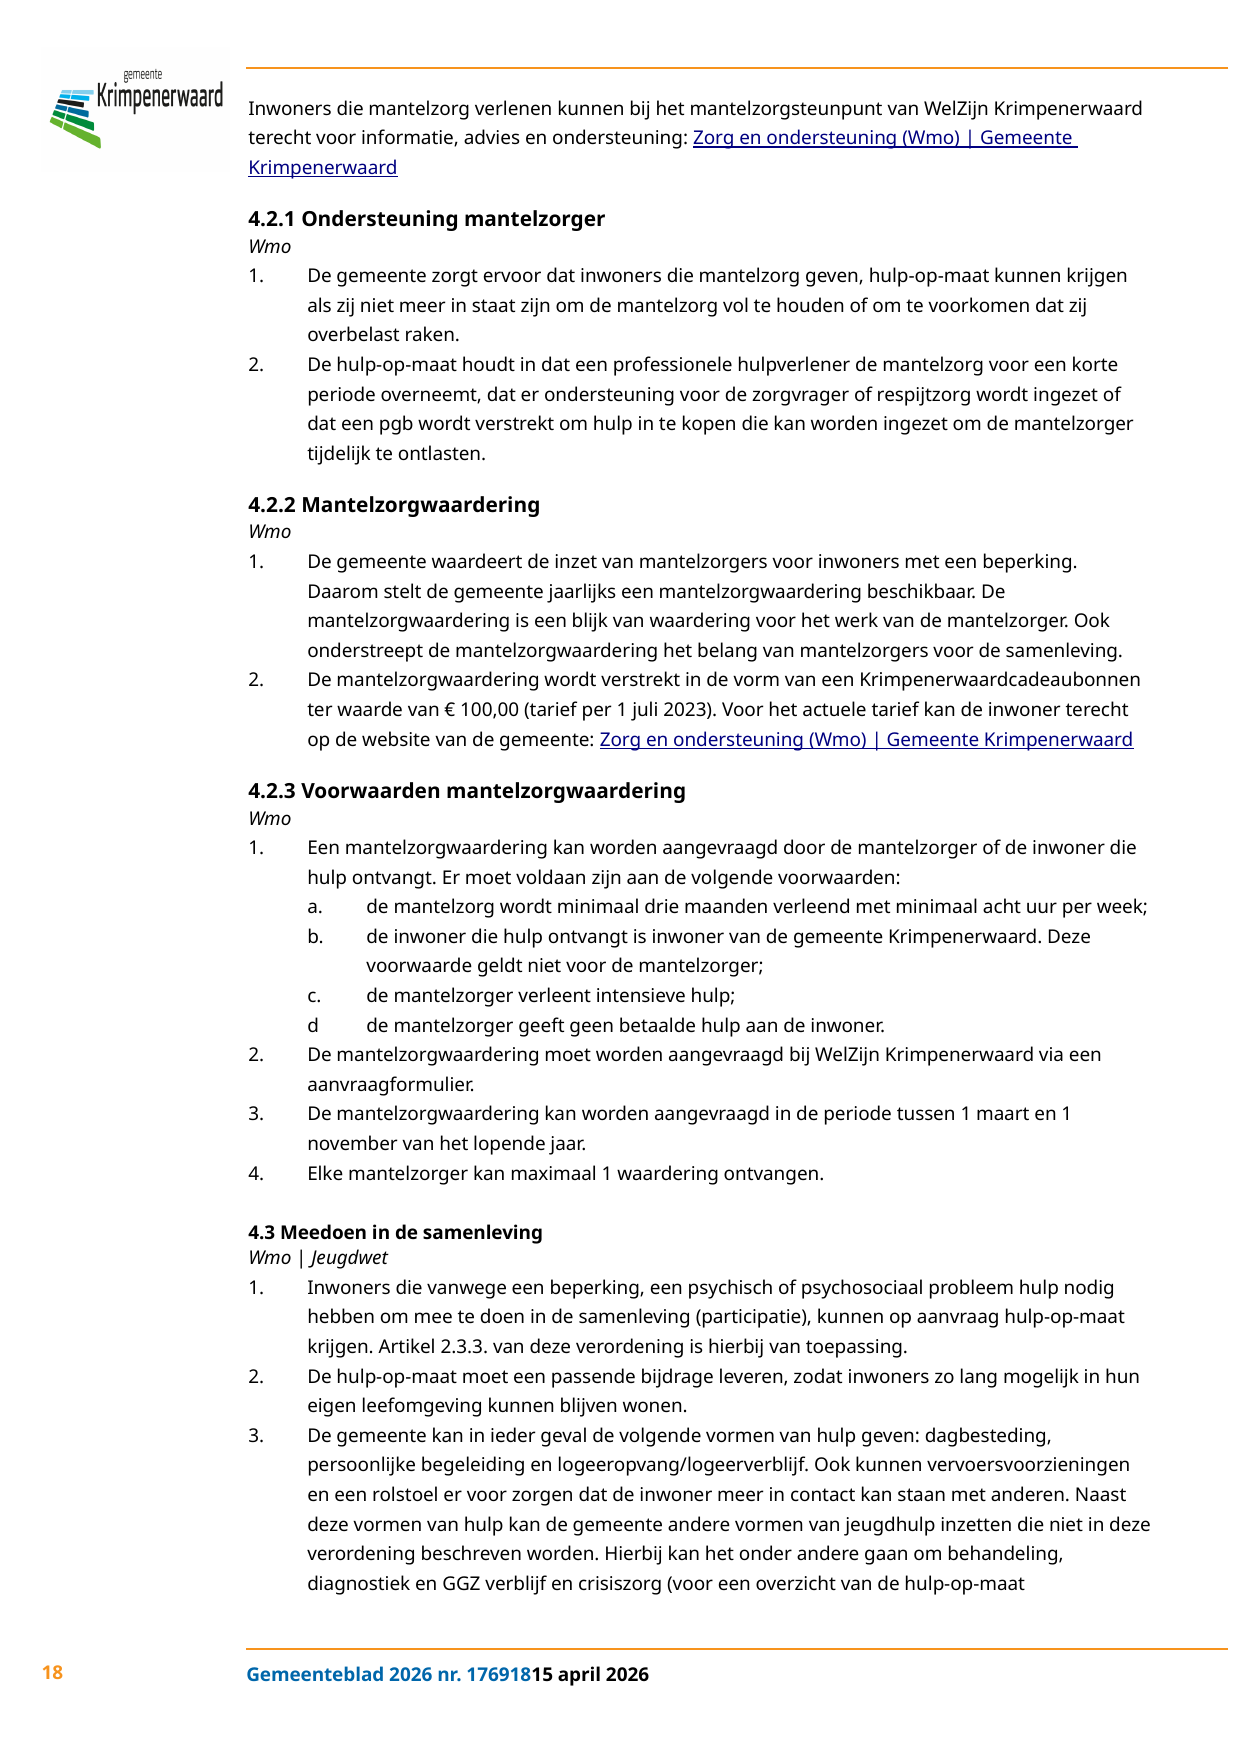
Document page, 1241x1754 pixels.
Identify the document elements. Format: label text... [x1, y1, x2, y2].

picture [41, 47, 231, 172]
text Wmo | Jeugdwet [248, 1244, 1152, 1270]
list De gemeente kan in ieder geval de volgende vormen van hulp geven: dagbesteding, persoonlijke begeleiding en logeeropvang/logeerverblijf. Ook kunnen vervoersvoorzieningen en een rolstoel er voor zorgen dat de inwoner meer in contact kan staan met anderen. Naast deze vormen van hulp kan de gemeente andere vormen van jeugdhulp inzetten die niet in deze verordening beschreven worden. Hierbij kan het onder andere gaan om behandeling, diagnostiek en GGZ verblijf en crisiszorg (voor een overzicht van de hulp-op-maat [248, 1422, 1152, 1596]
list De hulp-op-maat houdt in dat een professionele hulpverlener de mantelzorg voor een korte periode overneemt, dat er ondersteuning voor de zorgvrager of respijtzorg wordt ingezet of dat een pgb wordt verstrekt om hulp in te kopen die kan worden ingezet om de mantelzorger tijdelijk te ontlasten. [248, 351, 1152, 466]
list de mantelzorg wordt minimaal drie maanden verleend met minimaal acht uur per week; [307, 893, 1152, 919]
text Wmo [248, 519, 1152, 544]
list De mantelzorgwaardering moet worden aangevraagd bij WelZijn Krimpenerwaard via een aanvraagformulier. [248, 1041, 1152, 1097]
text 4.2.1 Ondersteuning mantelzorger [248, 204, 1152, 233]
list de inwoner die hulp ontvangt is inwoner van de gemeente Krimpenerwaard. Deze voorwaarde geldt niet voor de mantelzorger; [307, 923, 1152, 978]
text 4.3 Meedoen in de samenleving [248, 1219, 1152, 1244]
list De hulp-op-maat moet een passende bijdrage leveren, zodat inwoners zo lang mogelijk in hun eigen leefomgeving kunnen blijven wonen. [248, 1363, 1152, 1418]
list Elke mantelzorger kan maximaal 1 waardering ontvangen. [248, 1160, 1152, 1185]
text Wmo [248, 805, 1152, 830]
list De gemeente zorgt ervoor dat inwoners die mantelzorg geven, hulp-op-maat kunnen krijgen als zij niet meer in staat zijn om de mantelzorg vol te houden of om te voorkomen dat zij overbelast raken. [248, 262, 1152, 347]
list De mantelzorgwaardering kan worden aangevraagd in de periode tussen 1 maart en 1 november van het lopende jaar. [248, 1101, 1152, 1156]
text Inwoners die mantelzorg verlenen kunnen bij het mantelzorgsteunpunt van WelZijn Krimpenerwaard terecht voor informatie, advies en ondersteuning: Zorg en ondersteuning (Wmo) | Gemeente Krimpenerwaard [248, 95, 1152, 180]
list Inwoners die vanwege een beperking, een psychisch of psychosociaal probleem hulp nodig hebben om mee te doen in de samenleving (participatie), kunnen op aanvraag hulp-op-maat krijgen. Artikel 2.3.3. van deze verordening is hierbij van toepassing. [248, 1274, 1152, 1359]
text 4.2.2 Mantelzorgwaardering [248, 490, 1152, 519]
text Wmo [248, 233, 1152, 258]
text 4.2.3 Voorwaarden mantelzorgwaardering [248, 776, 1152, 805]
list de mantelzorger verleent intensieve hulp; [307, 982, 1152, 1008]
list de mantelzorger geeft geen betaalde hulp aan de inwoner. [307, 1012, 1152, 1037]
list De gemeente waardeert de inzet van mantelzorgers voor inwoners met een beperking. Daarom stelt de gemeente jaarlijks een mantelzorgwaardering beschikbaar. De mantelzorgwaardering is een blijk van waardering voor het werk van de mantelzorger. Ook onderstreept de mantelzorgwaardering het belang van mantelzorgers voor de samenleving. [248, 548, 1152, 663]
list Een mantelzorgwaardering kan worden aangevraagd door de mantelzorger of de inwoner die hulp ontvangt. Er moet voldaan zijn aan de volgende voorwaarden: [248, 834, 1152, 889]
list De mantelzorgwaardering wordt verstrekt in de vorm van een Krimpenerwaardcadeaubonnen ter waarde van € 100,00 (tarief per 1 juli 2023). Voor het actuele tarief kan de inwoner terecht op de website van de gemeente: Zorg en ondersteuning (Wmo) | Gemeente Krimpenerwaard [248, 667, 1152, 752]
